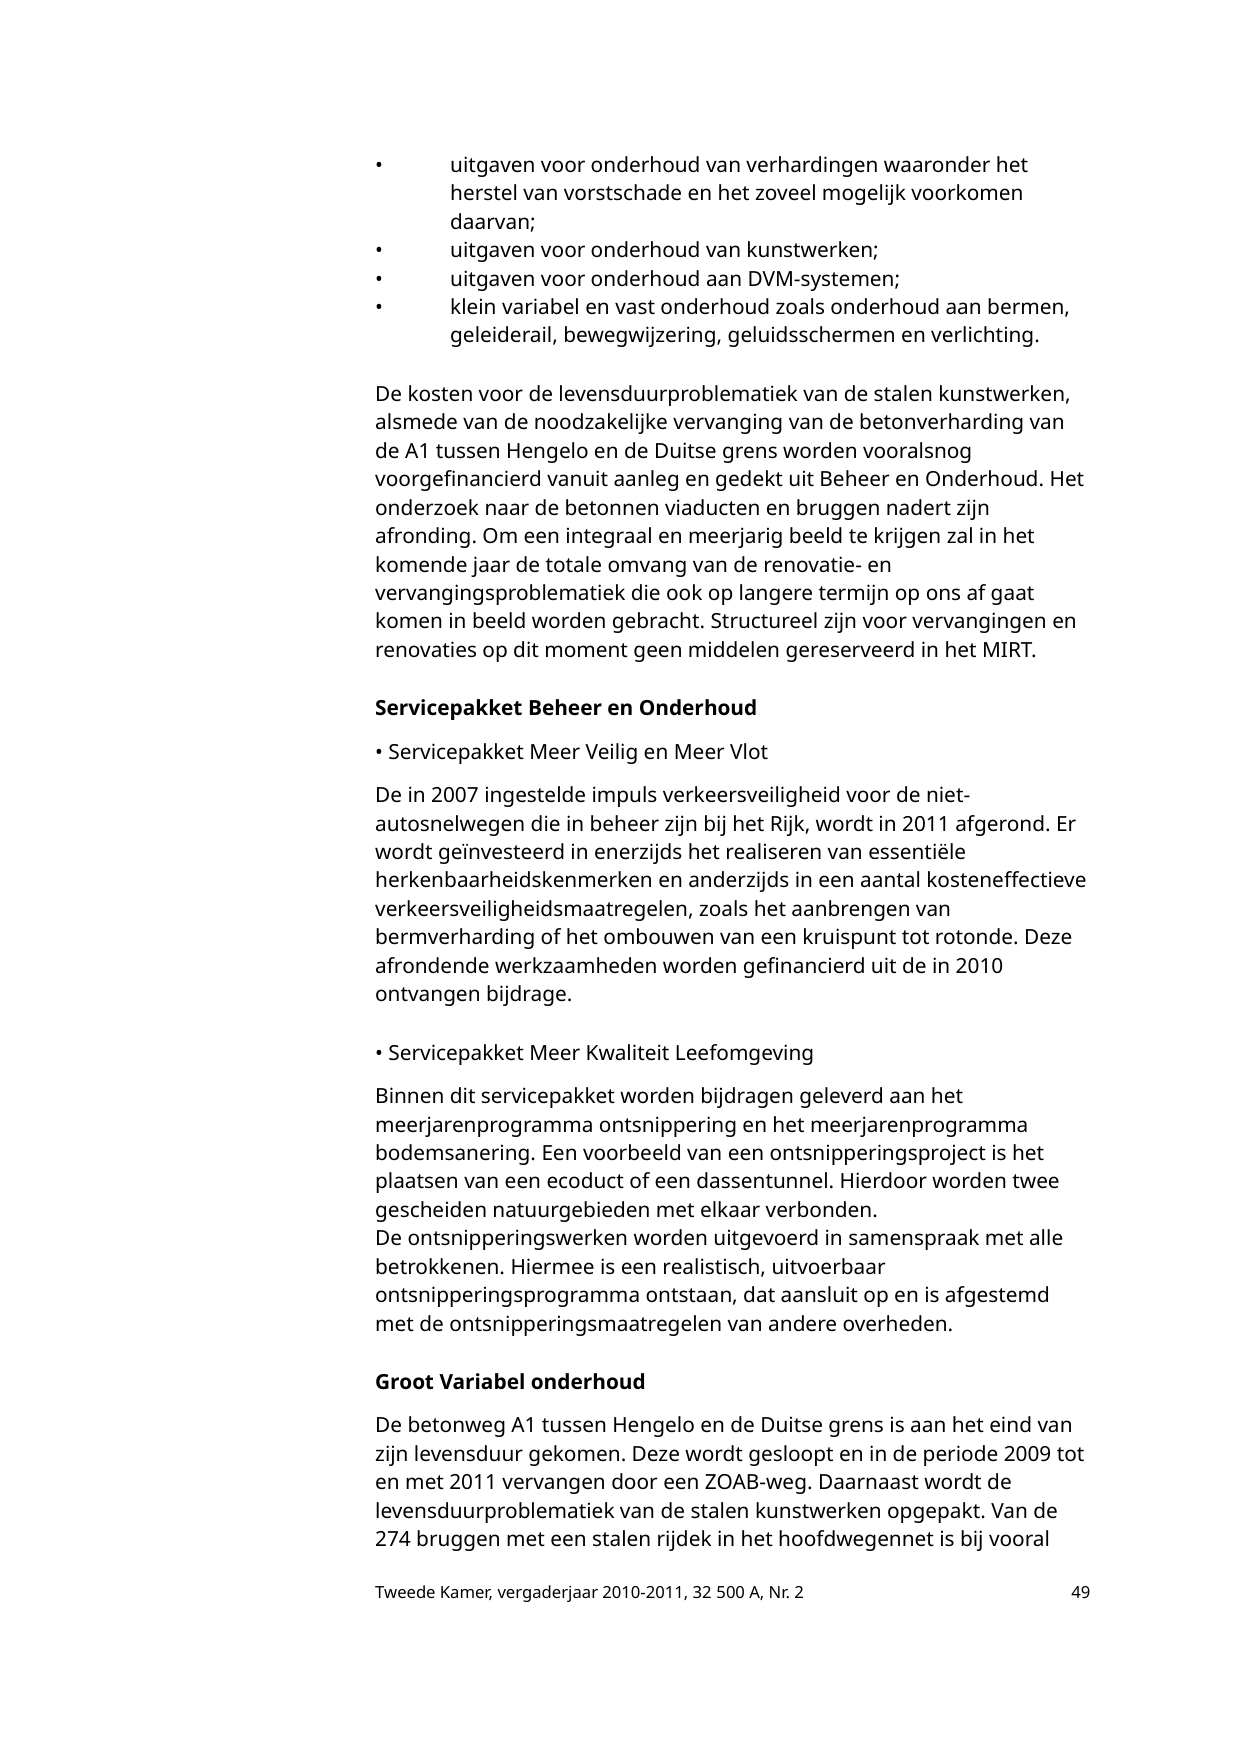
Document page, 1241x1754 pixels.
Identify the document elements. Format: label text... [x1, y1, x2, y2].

text De ontsnipperingswerken worden uitgevoerd in samenspraak met alle betrokkenen. Hiermee is een realistisch, uitvoerbaar ontsnipperingsprogramma ontstaan, dat aansluit op en is afgestemd met de ontsnipperingsmaatregelen van andere overheden. [375, 1223, 1090, 1337]
list uitgaven voor onderhoud aan DVM-systemen; [375, 264, 1090, 292]
list uitgaven voor onderhoud van kunstwerken; [375, 235, 1090, 264]
text Binnen dit servicepakket worden bijdragen geleverd aan het meerjarenprogramma ontsnippering en het meerjarenprogramma bodemsanering. Een voorbeeld van een ontsnipperingsproject is het plaatsen van een ecoduct of een dassentunnel. Hierdoor worden twee gescheiden natuurgebieden met elkaar verbonden. [375, 1081, 1090, 1223]
text De in 2007 ingestelde impuls verkeersveiligheid voor de niet-autosnelwegen die in beheer zijn bij het Rijk, wordt in 2011 afgerond. Er wordt geïnvesteerd in enerzijds het realiseren van essentiële herkenbaarheidskenmerken en anderzijds in een aantal kosteneffectieve verkeersveiligheidsmaatregelen, zoals het aanbrengen van bermverharding of het ombouwen van een kruispunt tot rotonde. Deze afrondende werkzaamheden worden gefinancierd uit de in 2010 ontvangen bijdrage. [375, 780, 1090, 1008]
text Groot Variabel onderhoud [375, 1367, 1090, 1396]
list uitgaven voor onderhoud van verhardingen waaronder het herstel van vorstschade en het zoveel mogelijk voorkomen daarvan; [375, 150, 1090, 235]
text • Servicepakket Meer Kwaliteit Leefomgeving [375, 1038, 1090, 1066]
text • Servicepakket Meer Veilig en Meer Vlot [375, 737, 1090, 765]
text De betonweg A1 tussen Hengelo en de Duitse grens is aan het eind van zijn levensduur gekomen. Deze wordt gesloopt en in de periode 2009 tot en met 2011 vervangen door een ZOAB-weg. Daarnaast wordt de levensduurproblematiek van de stalen kunstwerken opgepakt. Van de 274 bruggen met een stalen rijdek in het hoofdwegennet is bij vooral [375, 1411, 1090, 1553]
text Servicepakket Beheer en Onderhoud [375, 693, 1090, 722]
list klein variabel en vast onderhoud zoals onderhoud aan bermen, geleiderail, bewegwijzering, geluidsschermen en verlichting. [375, 292, 1090, 349]
text De kosten voor de levensduurproblematiek van de stalen kunstwerken, alsmede van de noodzakelijke vervanging van de betonverharding van de A1 tussen Hengelo en de Duitse grens worden vooralsnog voorgefinancierd vanuit aanleg en gedekt uit Beheer en Onderhoud. Het onderzoek naar de betonnen viaducten en bruggen nadert zijn afronding. Om een integraal en meerjarig beeld te krijgen zal in het komende jaar de totale omvang van de renovatie- en vervangingsproblematiek die ook op langere termijn op ons af gaat komen in beeld worden gebracht. Structureel zijn voor vervangingen en renovaties op dit moment geen middelen gereserveerd in het MIRT. [375, 379, 1090, 663]
